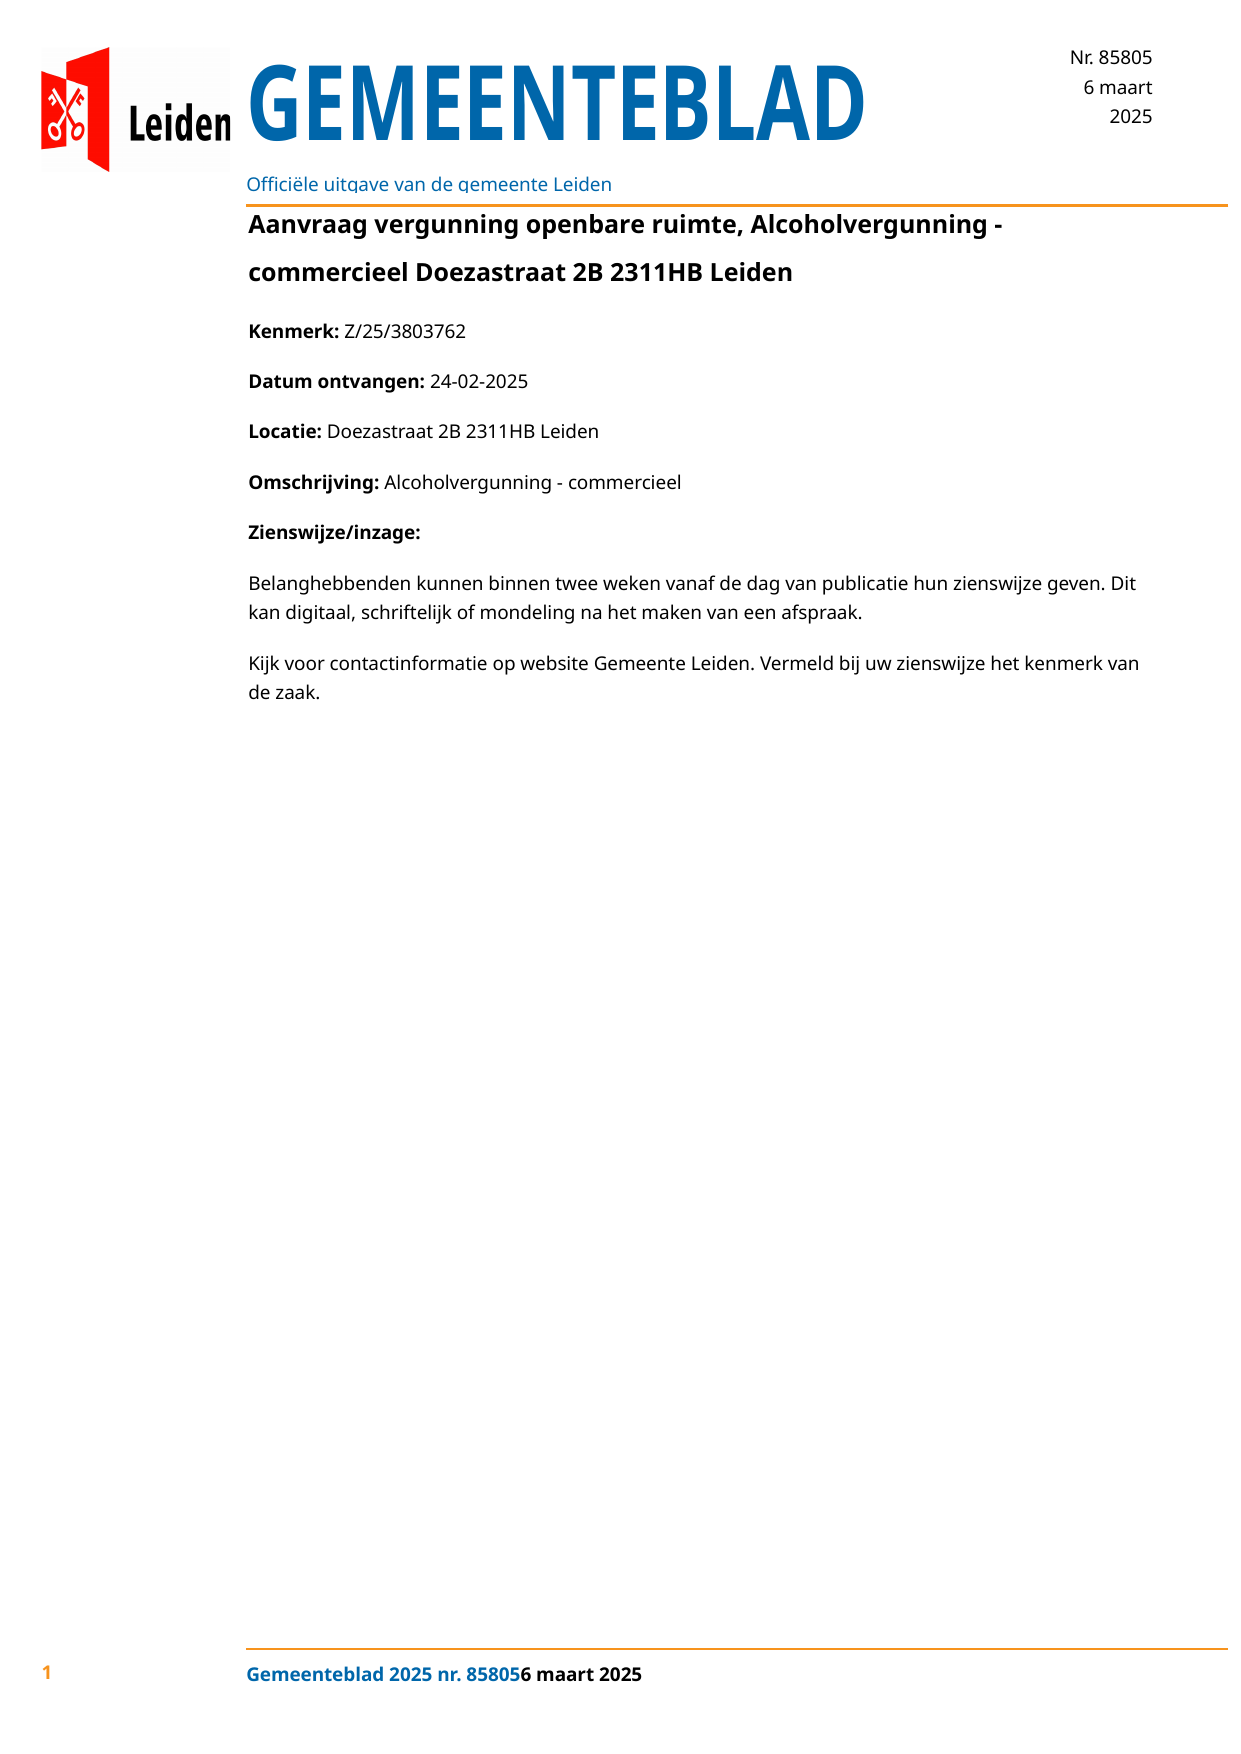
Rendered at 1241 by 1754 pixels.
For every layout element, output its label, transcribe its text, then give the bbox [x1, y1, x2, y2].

text Locatie: Doezastraat 2B 2311HB Leiden [248, 419, 1152, 444]
picture [41, 47, 231, 172]
text Omschrijving: Alcoholvergunning - commercieel [248, 469, 1152, 495]
text Belanghebbenden kunnen binnen twee weken vanaf de dag van publicatie hun zienswijze geven. Dit kan digitaal, schriftelijk of mondeling na het maken van een afspraak. [248, 570, 1152, 625]
text Datum ontvangen: 24-02-2025 [248, 368, 1152, 394]
text Zienswijze/inzage: [248, 519, 1152, 545]
text Kenmerk: Z/25/3803762 [248, 318, 1152, 344]
text Aanvraag vergunning openbare ruimte, Alcoholvergunning - commercieel Doezastraat 2B 2311HB Leiden [248, 207, 1152, 288]
text Kijk voor contactinformatie op website Gemeente Leiden. Vermeld bij uw zienswijze het kenmerk van de zaak. [248, 650, 1152, 705]
